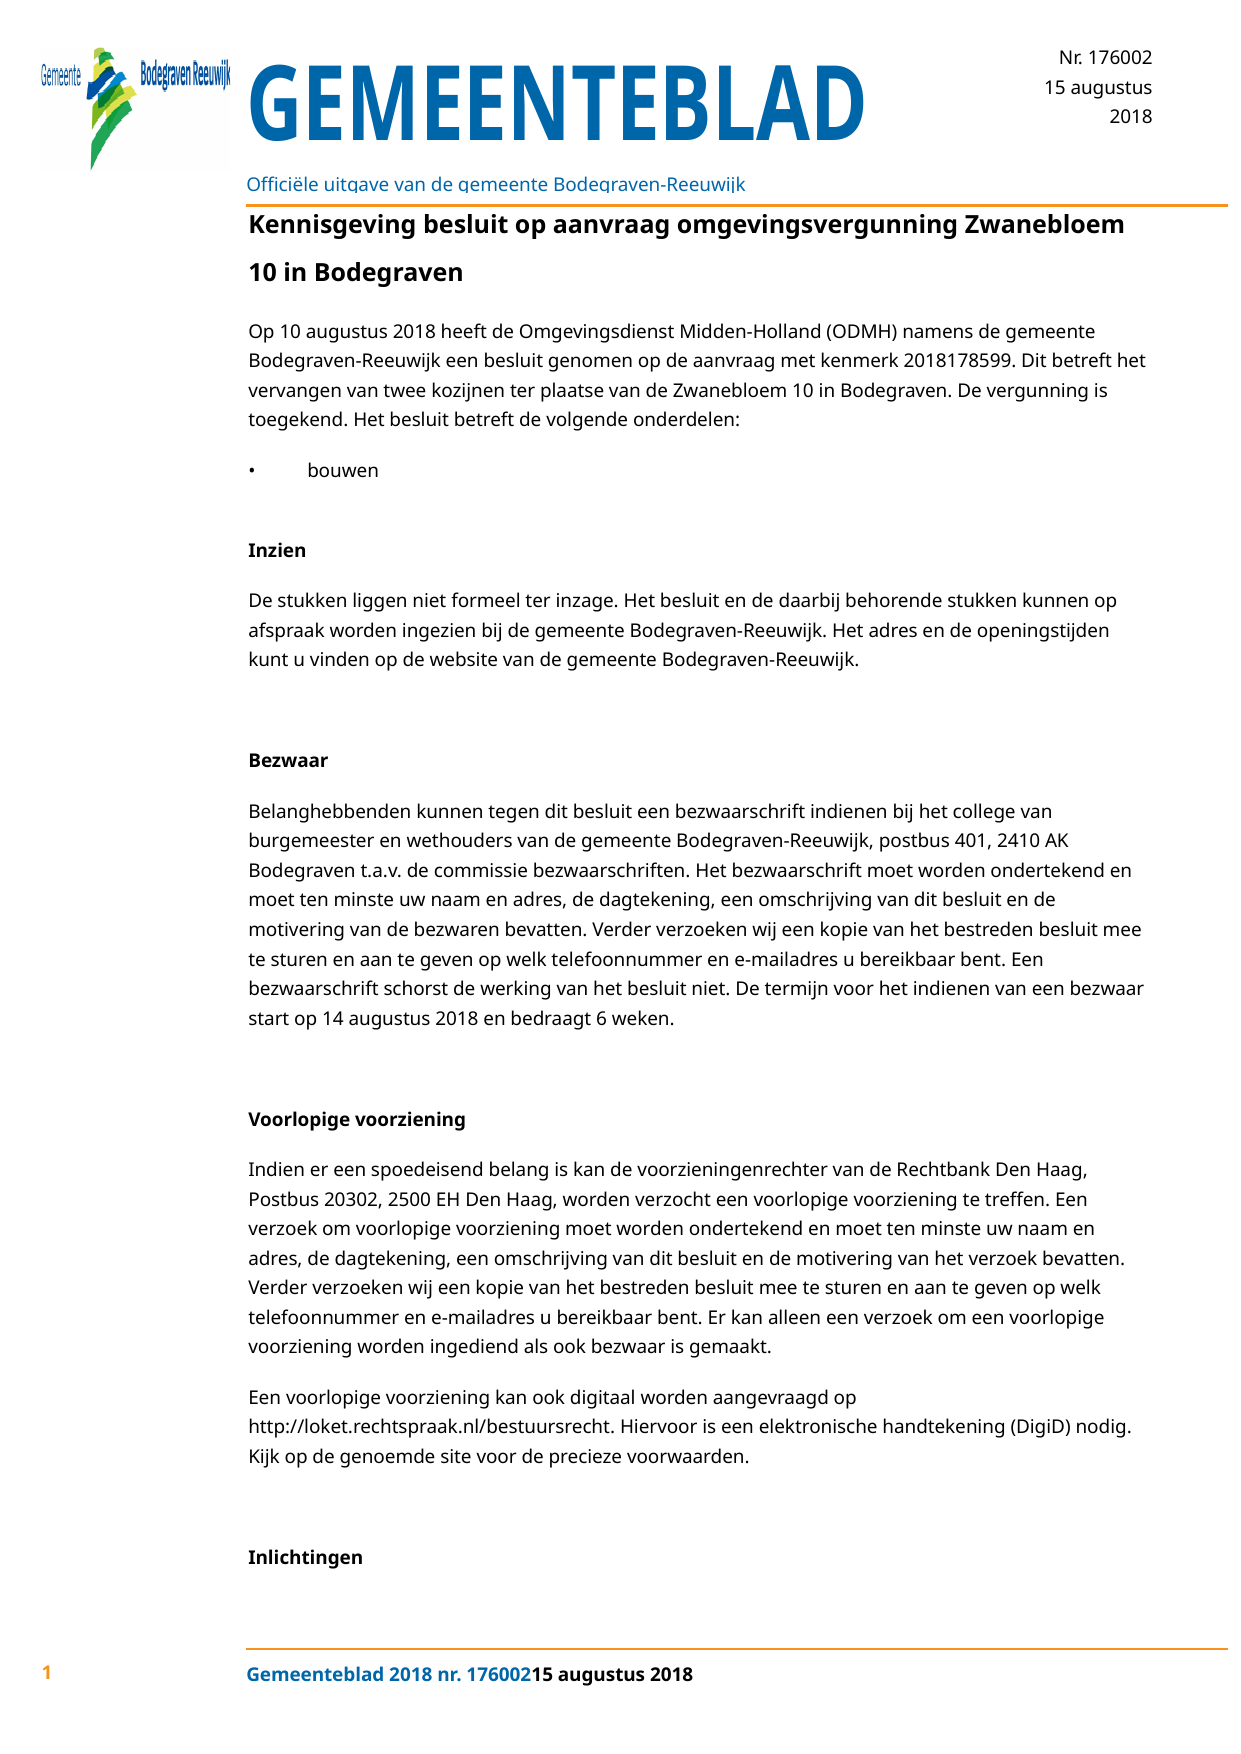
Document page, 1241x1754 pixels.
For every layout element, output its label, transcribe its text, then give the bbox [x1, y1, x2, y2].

text Kennisgeving besluit op aanvraag omgevingsvergunning Zwanebloem 10 in Bodegraven [248, 207, 1152, 288]
picture [41, 47, 231, 172]
text De stukken liggen niet formeel ter inzage. Het besluit en de daarbij behorende stukken kunnen op afspraak worden ingezien bij de gemeente Bodegraven-Reeuwijk. Het adres en de openingstijden kunt u vinden op de website van de gemeente Bodegraven-Reeuwijk. [248, 587, 1152, 672]
text Op 10 augustus 2018 heeft de Omgevingsdienst Midden-Holland (ODMH) namens de gemeente Bodegraven-Reeuwijk een besluit genomen op de aanvraag met kenmerk 2018178599. Dit betreft het vervangen van twee kozijnen ter plaatse van de Zwanebloem 10 in Bodegraven. De vergunning is toegekend. Het besluit betreft de volgende onderdelen: [248, 318, 1152, 432]
text Een voorlopige voorziening kan ook digitaal worden aangevraagd op http://loket.rechtspraak.nl/bestuursrecht. Hiervoor is een elektronische handtekening (DigiD) nodig. Kijk op de genoemde site voor de precieze voorwaarden. [248, 1384, 1152, 1469]
text Inzien [248, 537, 1152, 563]
text Voorlopige voorziening [248, 1106, 1152, 1132]
list bouwen [248, 457, 1152, 483]
text Belanghebbenden kunnen tegen dit besluit een bezwaarschrift indienen bij het college van burgemeester en wethouders van de gemeente Bodegraven-Reeuwijk, postbus 401, 2410 AK Bodegraven t.a.v. de commissie bezwaarschriften. Het bezwaarschrift moet worden ondertekend en moet ten minste uw naam en adres, de dagtekening, een omschrijving van dit besluit en de motivering van de bezwaren bevatten. Verder verzoeken wij een kopie van het bestreden besluit mee te sturen en aan te geven op welk telefoonnummer en e-mailadres u bereikbaar bent. Een bezwaarschrift schorst de werking van het besluit niet. De termijn voor het indienen van een bezwaar start op 14 augustus 2018 en bedraagt 6 weken. [248, 798, 1152, 1031]
text Bezwaar [248, 747, 1152, 773]
text Indien er een spoedeisend belang is kan de voorzieningenrechter van de Rechtbank Den Haag, Postbus 20302, 2500 EH Den Haag, worden verzocht een voorlopige voorziening te treffen. Een verzoek om voorlopige voorziening moet worden ondertekend en moet ten minste uw naam en adres, de dagtekening, een omschrijving van dit besluit en de motivering van het verzoek bevatten. Verder verzoeken wij een kopie van het bestreden besluit mee te sturen en aan te geven op welk telefoonnummer en e-mailadres u bereikbaar bent. Er kan alleen een verzoek om een voorlopige voorziening worden ingediend als ook bezwaar is gemaakt. [248, 1156, 1152, 1359]
text Inlichtingen [248, 1544, 1152, 1570]
